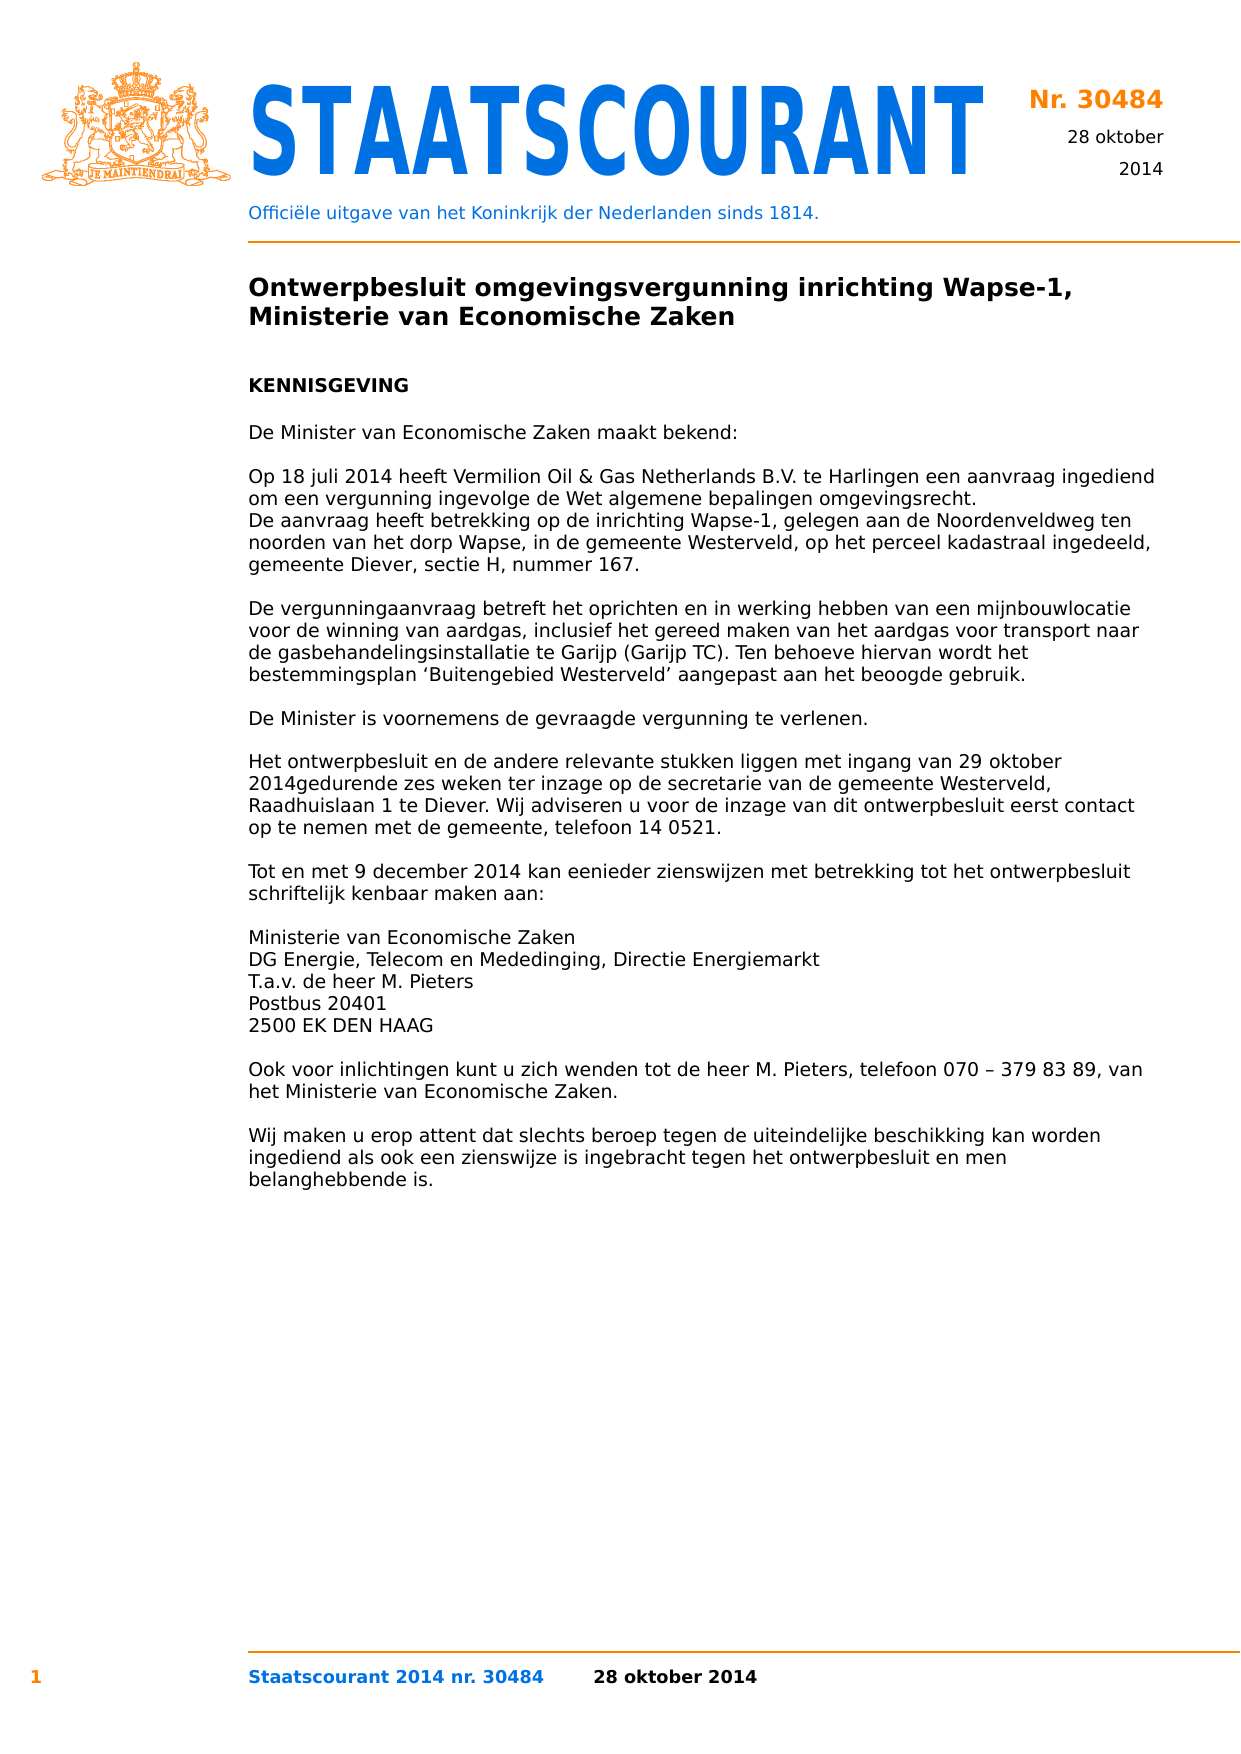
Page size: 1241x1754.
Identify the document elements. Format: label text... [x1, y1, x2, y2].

table_cell 28 oktober [998, 121, 1240, 153]
picture [41, 62, 231, 186]
subtitle Ontwerpbesluit omgevingsvergunning inrichting Wapse-1, Ministerie van Economische Zaken [248, 273, 1163, 331]
text De vergunningaanvraag betreft het oprichten en in werking hebben van een mijnbouwlocatie voor de winning van aardgas, inclusief het gereed maken van het aardgas voor transport naar de gasbehandelingsinstallatie te Garijp (Garijp TC). Ten behoeve hiervan wordt het bestemmingsplan ‘Buitengebied Westerveld’ aangepast aan het beoogde gebruik. [248, 598, 1163, 686]
table_cell Officiële uitgave van het Koninkrijk der Nederlanden sinds 1814. [248, 203, 1240, 241]
text Postbus 20401 [248, 993, 1163, 1015]
text Wij maken u erop attent dat slechts beroep tegen de uiteindelijke beschikking kan worden ingediend als ook een zienswijze is ingebracht tegen het ontwerpbesluit en men belanghebbende is. [248, 1124, 1163, 1191]
text De Minister is voornemens de gevraagde vergunning te verlenen. [248, 707, 1163, 729]
text Ministerie van Economische Zaken [248, 927, 1163, 949]
text De Minister van Economische Zaken maakt bekend: [248, 422, 1163, 444]
text Op 18 juli 2014 heeft Vermilion Oil & Gas Netherlands B.V. te Harlingen een aanvraag ingediend om een vergunning ingevolge de Wet algemene bepalingen omgevingsrecht. [248, 466, 1163, 510]
table_cell 2014 [998, 153, 1240, 203]
text Ook voor inlichtingen kunt u zich wenden tot de heer M. Pieters, telefoon 070 – 379 83 89, van het Ministerie van Economische Zaken. [248, 1059, 1163, 1103]
subtitle KENNISGEVING [248, 375, 1163, 397]
table_header [25, 62, 248, 241]
text Het ontwerpbesluit en de andere relevante stukken liggen met ingang van 29 oktober 2014gedurende zes weken ter inzage op de secretarie van de gemeente Westerveld, Raadhuislaan 1 te Diever. Wij adviseren u voor de inzage van dit ontwerpbesluit eerst contact op te nemen met de gemeente, telefoon 14 0521. [248, 751, 1163, 839]
text T.a.v. de heer M. Pieters [248, 971, 1163, 993]
table_header Nr. 30484 [998, 62, 1240, 121]
text Tot en met 9 december 2014 kan eenieder zienswijzen met betrekking tot het ontwerpbesluit schriftelijk kenbaar maken aan: [248, 861, 1163, 905]
text De aanvraag heeft betrekking op de inrichting Wapse-1, gelegen aan de Noordenveldweg ten noorden van het dorp Wapse, in de gemeente Westerveld, op het perceel kadastraal ingedeeld, gemeente Diever, sectie H, nummer 167. [248, 510, 1163, 576]
text 2500 EK DEN HAAG [248, 1015, 1163, 1037]
table_header STAATSCOURANT [248, 62, 998, 203]
text DG Energie, Telecom en Mededinging, Directie Energiemarkt [248, 949, 1163, 971]
